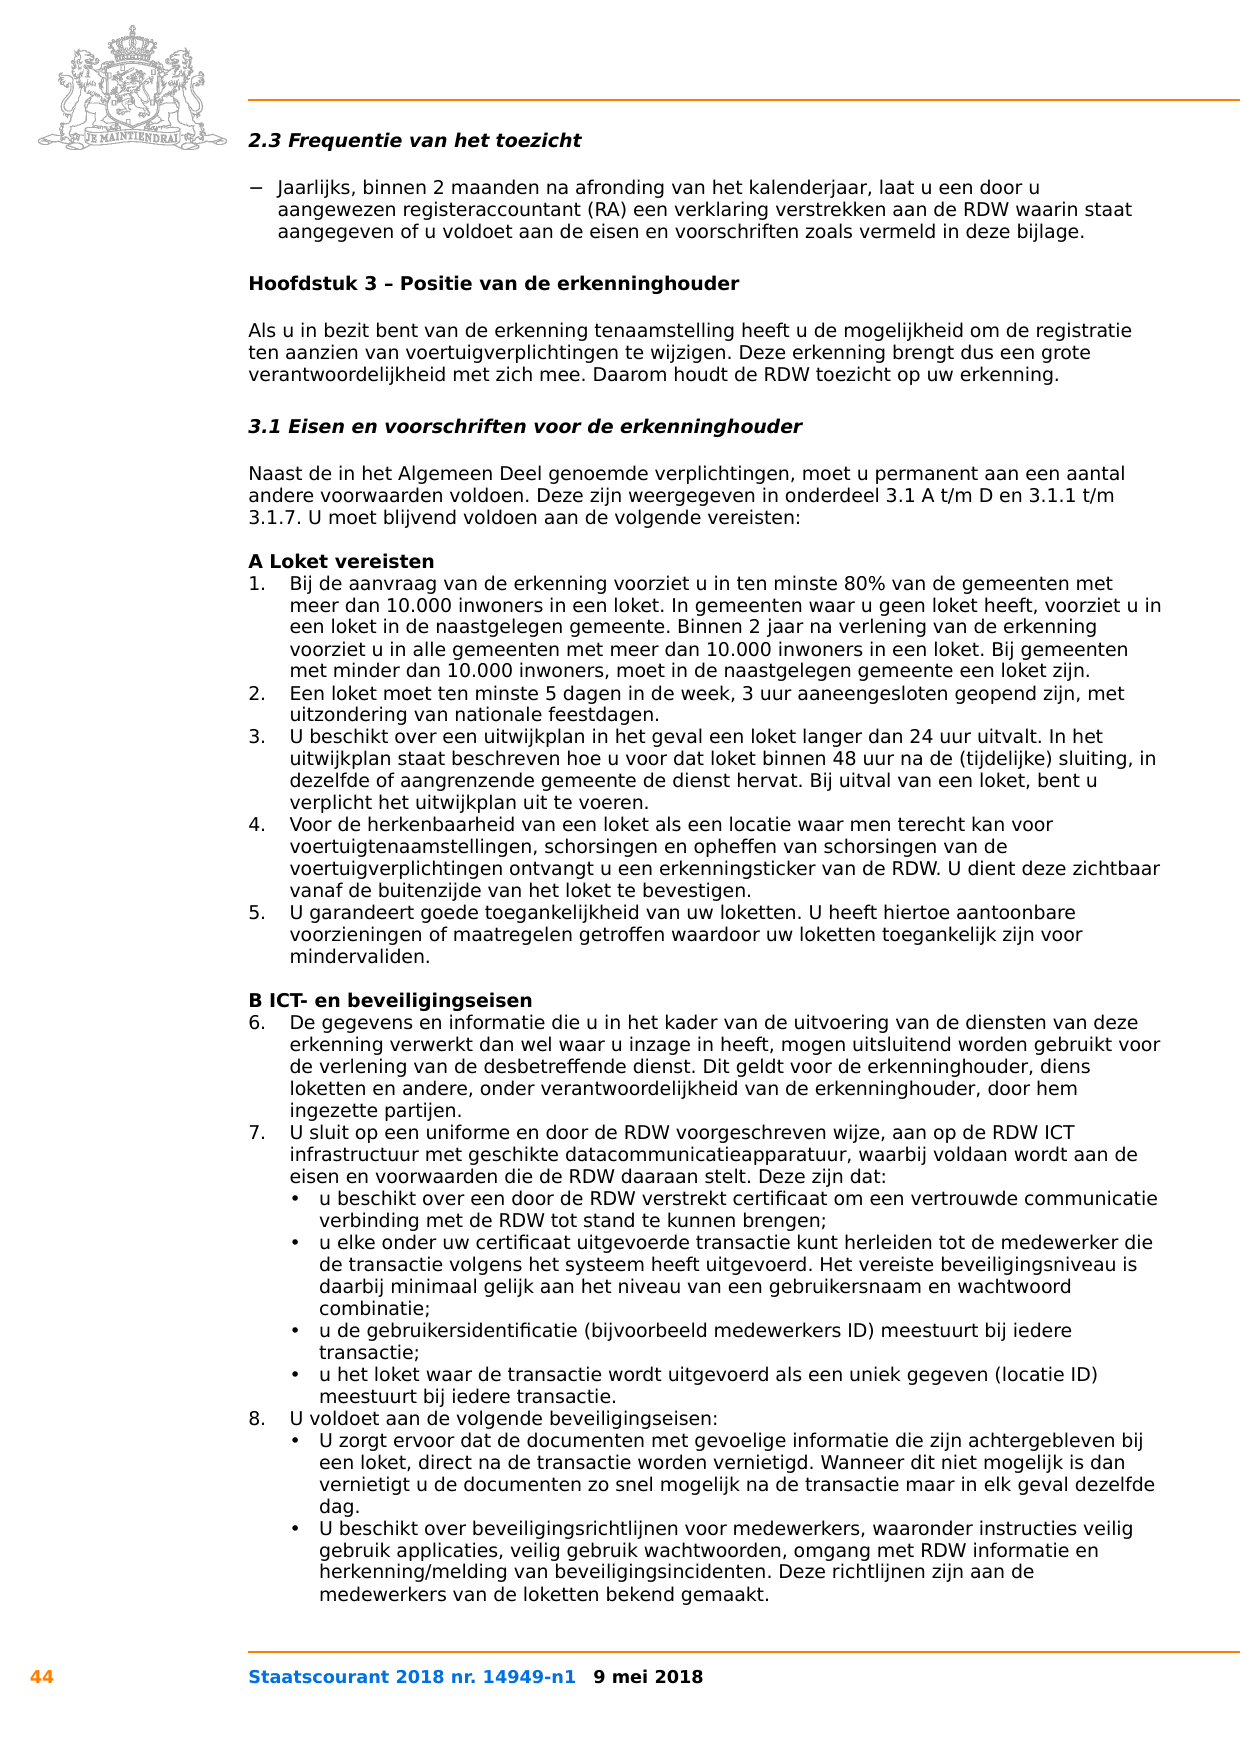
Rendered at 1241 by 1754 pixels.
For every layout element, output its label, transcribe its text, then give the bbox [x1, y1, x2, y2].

text • u elke onder uw certificaat uitgevoerde transactie kunt herleiden tot de medewerker die de transactie volgens het systeem heeft uitgevoerd. Het vereiste beveiligingsniveau is daarbij minimaal gelijk aan het niveau van een gebruikersnaam en wachtwoord combinatie; [289, 1232, 1163, 1320]
picture [38, 25, 227, 150]
text Naast de in het Algemeen Deel genoemde verplichtingen, moet u permanent aan een aantal andere voorwaarden voldoen. Deze zijn weergegeven in onderdeel 3.1 A t/m D en 3.1.1 t/m 3.1.7. U moet blijvend voldoen aan de volgende vereisten: [248, 463, 1163, 529]
subtitle A Loket vereisten [248, 551, 1163, 572]
subtitle B ICT- en beveiligingseisen [248, 990, 1163, 1012]
text 2. Een loket moet ten minste 5 dagen in de week, 3 uur aaneengesloten geopend zijn, met uitzondering van nationale feestdagen. [248, 682, 1163, 726]
text − Jaarlijks, binnen 2 maanden na afronding van het kalenderjaar, laat u een door u aangewezen registeraccountant (RA) een verklaring verstrekken aan de RDW waarin staat aangegeven of u voldoet aan de eisen en voorschriften zoals vermeld in deze bijlage. [248, 177, 1163, 243]
text • u beschikt over een door de RDW verstrekt certificaat om een vertrouwde communicatie verbinding met de RDW tot stand te kunnen brengen; [289, 1188, 1163, 1232]
text 1. Bij de aanvraag van de erkenning voorziet u in ten minste 80% van de gemeenten met meer dan 10.000 inwoners in een loket. In gemeenten waar u geen loket heeft, voorziet u in een loket in de naastgelegen gemeente. Binnen 2 jaar na verlening van de erkenning voorziet u in alle gemeenten met meer dan 10.000 inwoners in een loket. Bij gemeenten met minder dan 10.000 inwoners, moet in de naastgelegen gemeente een loket zijn. [248, 572, 1163, 682]
text • U zorgt ervoor dat de documenten met gevoelige informatie die zijn achtergebleven bij een loket, direct na de transactie worden vernietigd. Wanneer dit niet mogelijk is dan vernietigt u de documenten zo snel mogelijk na de transactie maar in elk geval dezelfde dag. [289, 1429, 1163, 1517]
subtitle Hoofdstuk 3 – Positie van de erkenninghouder [248, 273, 1163, 295]
text • U beschikt over beveiligingsrichtlijnen voor medewerkers, waaronder instructies veilig gebruik applicaties, veilig gebruik wachtwoorden, omgang met RDW informatie en herkenning/melding van beveiligingsincidenten. Deze richtlijnen zijn aan de medewerkers van de loketten bekend gemaakt. [289, 1517, 1163, 1605]
text • u de gebruikersidentificatie (bijvoorbeeld medewerkers ID) meestuurt bij iedere transactie; [289, 1320, 1163, 1364]
text 4. Voor de herkenbaarheid van een loket als een locatie waar men terecht kan voor voertuigtenaamstellingen, schorsingen en opheffen van schorsingen van de voertuigverplichtingen ontvangt u een erkenningsticker van de RDW. U dient deze zichtbaar vanaf de buitenzijde van het loket te bevestigen. [248, 814, 1163, 902]
text 6. De gegevens en informatie die u in het kader van de uitvoering van de diensten van deze erkenning verwerkt dan wel waar u inzage in heeft, mogen uitsluitend worden gebruikt voor de verlening van de desbetreffende dienst. Dit geldt voor de erkenninghouder, diens loketten en andere, onder verantwoordelijkheid van de erkenninghouder, door hem ingezette partijen. [248, 1012, 1163, 1122]
text 7. U sluit op een uniforme en door de RDW voorgeschreven wijze, aan op de RDW ICT infrastructuur met geschikte datacommunicatieapparatuur, waarbij voldaan wordt aan de eisen en voorwaarden die de RDW daaraan stelt. Deze zijn dat: [248, 1122, 1163, 1188]
subtitle 2.3 Frequentie van het toezicht [248, 130, 1163, 152]
text • u het loket waar de transactie wordt uitgevoerd als een uniek gegeven (locatie ID) meestuurt bij iedere transactie. [289, 1364, 1163, 1408]
text 3. U beschikt over een uitwijkplan in het geval een loket langer dan 24 uur uitvalt. In het uitwijkplan staat beschreven hoe u voor dat loket binnen 48 uur na de (tijdelijke) sluiting, in dezelfde of aangrenzende gemeente de dienst hervat. Bij uitval van een loket, bent u verplicht het uitwijkplan uit te voeren. [248, 726, 1163, 814]
text 5. U garandeert goede toegankelijkheid van uw loketten. U heeft hiertoe aantoonbare voorzieningen of maatregelen getroffen waardoor uw loketten toegankelijk zijn voor mindervaliden. [248, 902, 1163, 968]
text Als u in bezit bent van de erkenning tenaamstelling heeft u de mogelijkheid om de registratie ten aanzien van voertuigverplichtingen te wijzigen. Deze erkenning brengt dus een grote verantwoordelijkheid met zich mee. Daarom houdt de RDW toezicht op uw erkenning. [248, 320, 1163, 386]
subtitle 3.1 Eisen en voorschriften voor de erkenninghouder [248, 416, 1163, 438]
text 8. U voldoet aan de volgende beveiligingseisen: [248, 1408, 1163, 1429]
